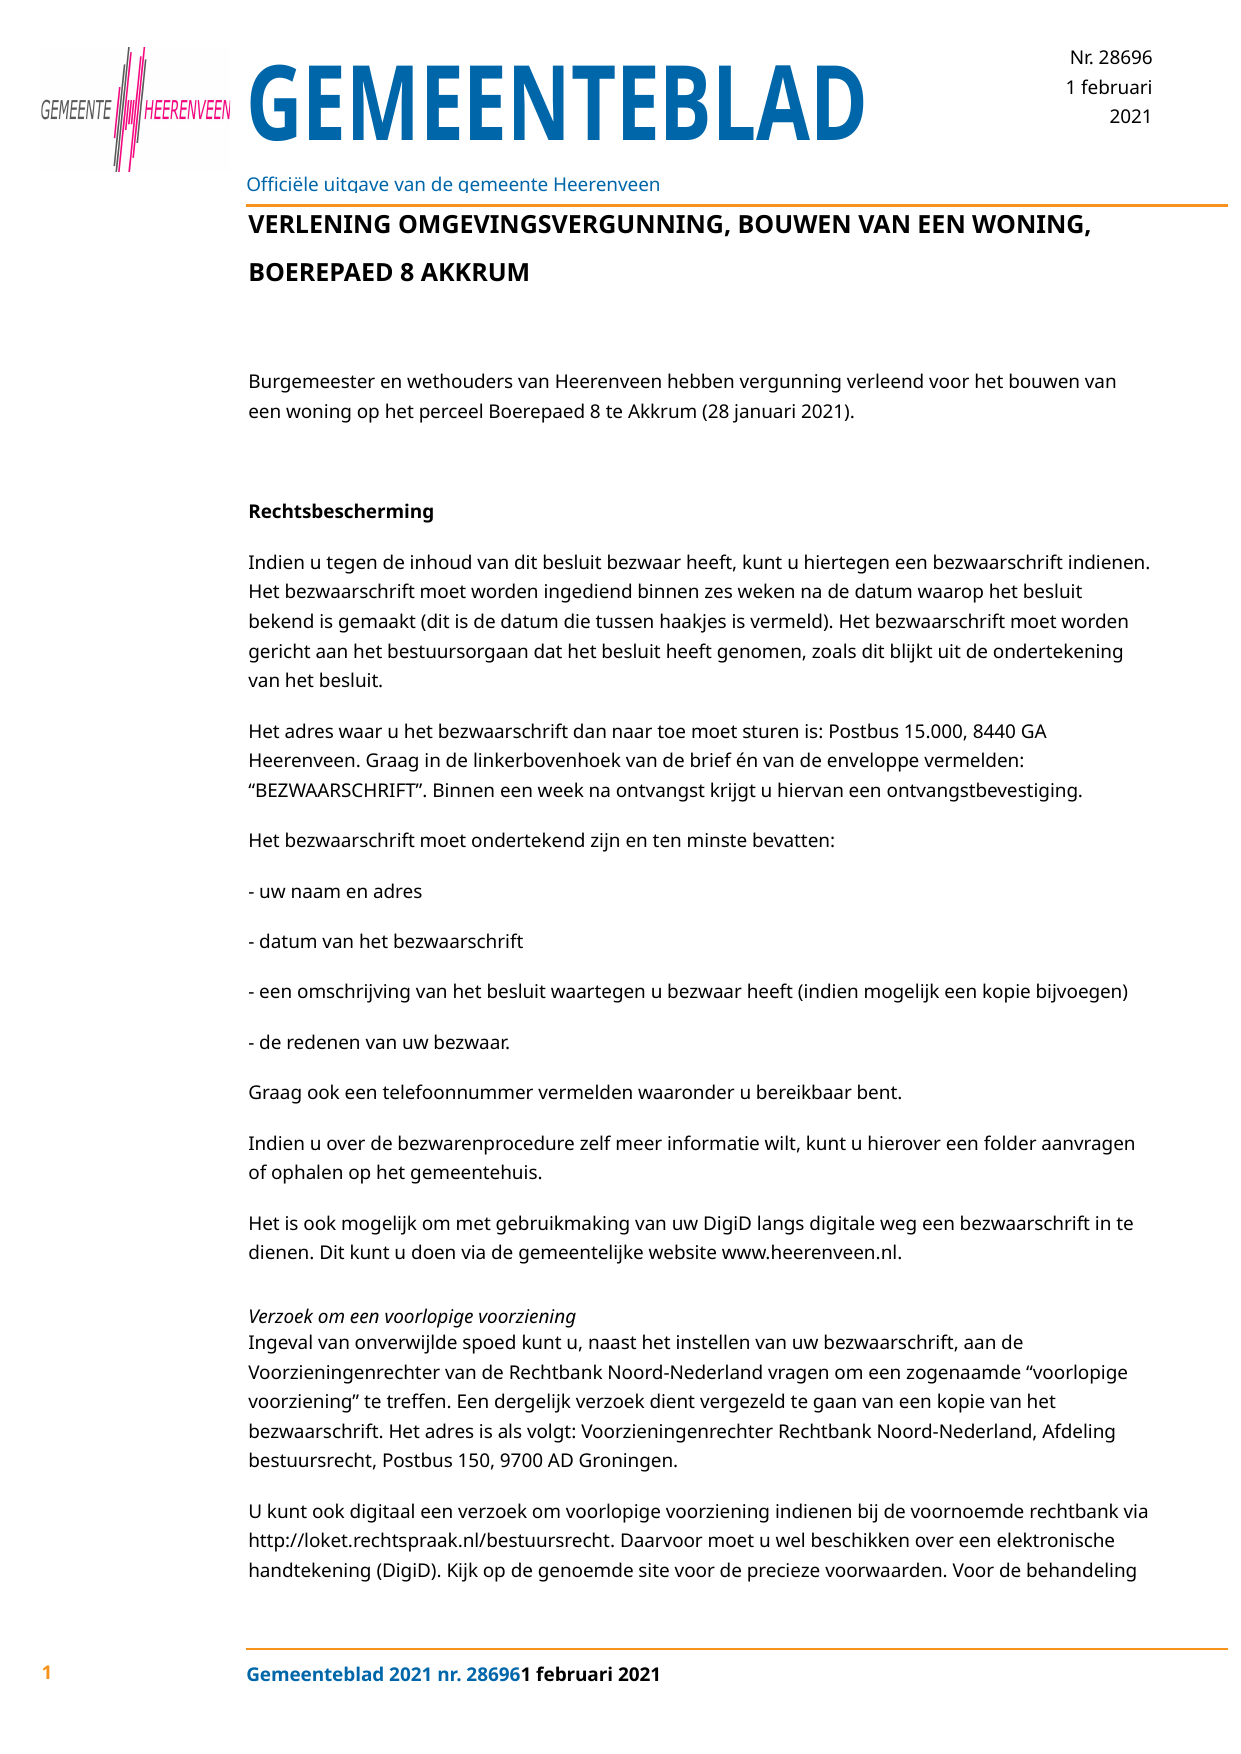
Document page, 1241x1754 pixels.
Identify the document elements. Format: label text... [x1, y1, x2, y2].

text Graag ook een telefoonnummer vermelden waaronder u bereikbaar bent. [248, 1079, 1152, 1105]
text - uw naam en adres [248, 878, 1152, 904]
text Verzoek om een voorlopige voorziening [248, 1303, 1152, 1329]
text Indien u tegen de inhoud van dit besluit bezwaar heeft, kunt u hiertegen een bezwaarschrift indienen. Het bezwaarschrift moet worden ingediend binnen zes weken na de datum waarop het besluit bekend is gemaakt (dit is de datum die tussen haakjes is vermeld). Het bezwaarschrift moet worden gericht aan het bestuursorgaan dat het besluit heeft genomen, zoals dit blijkt uit de ondertekening van het besluit. [248, 549, 1152, 693]
picture [41, 47, 231, 172]
text - een omschrijving van het besluit waartegen u bezwaar heeft (indien mogelijk een kopie bijvoegen) [248, 979, 1152, 1004]
text - de redenen van uw bezwaar. [248, 1029, 1152, 1055]
text - datum van het bezwaarschrift [248, 928, 1152, 954]
text Ingeval van onverwijlde spoed kunt u, naast het instellen van uw bezwaarschrift, aan de Voorzieningenrechter van de Rechtbank Noord-Nederland vragen om een zogenaamde “voorlopige voorziening” te treffen. Een dergelijk verzoek dient vergezeld te gaan van een kopie van het bezwaarschrift. Het adres is als volgt: Voorzieningenrechter Rechtbank Noord-Nederland, Afdeling bestuursrecht, Postbus 150, 9700 AD Groningen. [248, 1329, 1152, 1473]
text Het is ook mogelijk om met gebruikmaking van uw DigiD langs digitale weg een bezwaarschrift in te dienen. Dit kunt u doen via de gemeentelijke website www.heerenveen.nl. [248, 1210, 1152, 1265]
text VERLENING OMGEVINGSVERGUNNING, BOUWEN VAN EEN WONING, BOEREPAED 8 AKKRUM [248, 207, 1152, 288]
text Indien u over de bezwarenprocedure zelf meer informatie wilt, kunt u hierover een folder aanvragen of ophalen op het gemeentehuis. [248, 1130, 1152, 1185]
text U kunt ook digitaal een verzoek om voorlopige voorziening indienen bij de voornoemde rechtbank via http://loket.rechtspraak.nl/bestuursrecht. Daarvoor moet u wel beschikken over een elektronische handtekening (DigiD). Kijk op de genoemde site voor de precieze voorwaarden. Voor de behandeling [248, 1498, 1152, 1583]
text Burgemeester en wethouders van Heerenveen hebben vergunning verleend voor het bouwen van een woning op het perceel Boerepaed 8 te Akkrum (28 januari 2021). [248, 368, 1152, 424]
text Rechtsbescherming [248, 499, 1152, 524]
text Het adres waar u het bezwaarschrift dan naar toe moet sturen is: Postbus 15.000, 8440 GA Heerenveen. Graag in de linkerbovenhoek van de brief én van de enveloppe vermelden: “BEZWAARSCHRIFT”. Binnen een week na ontvangst krijgt u hiervan een ontvangstbevestiging. [248, 718, 1152, 803]
text Het bezwaarschrift moet ondertekend zijn en ten minste bevatten: [248, 827, 1152, 853]
